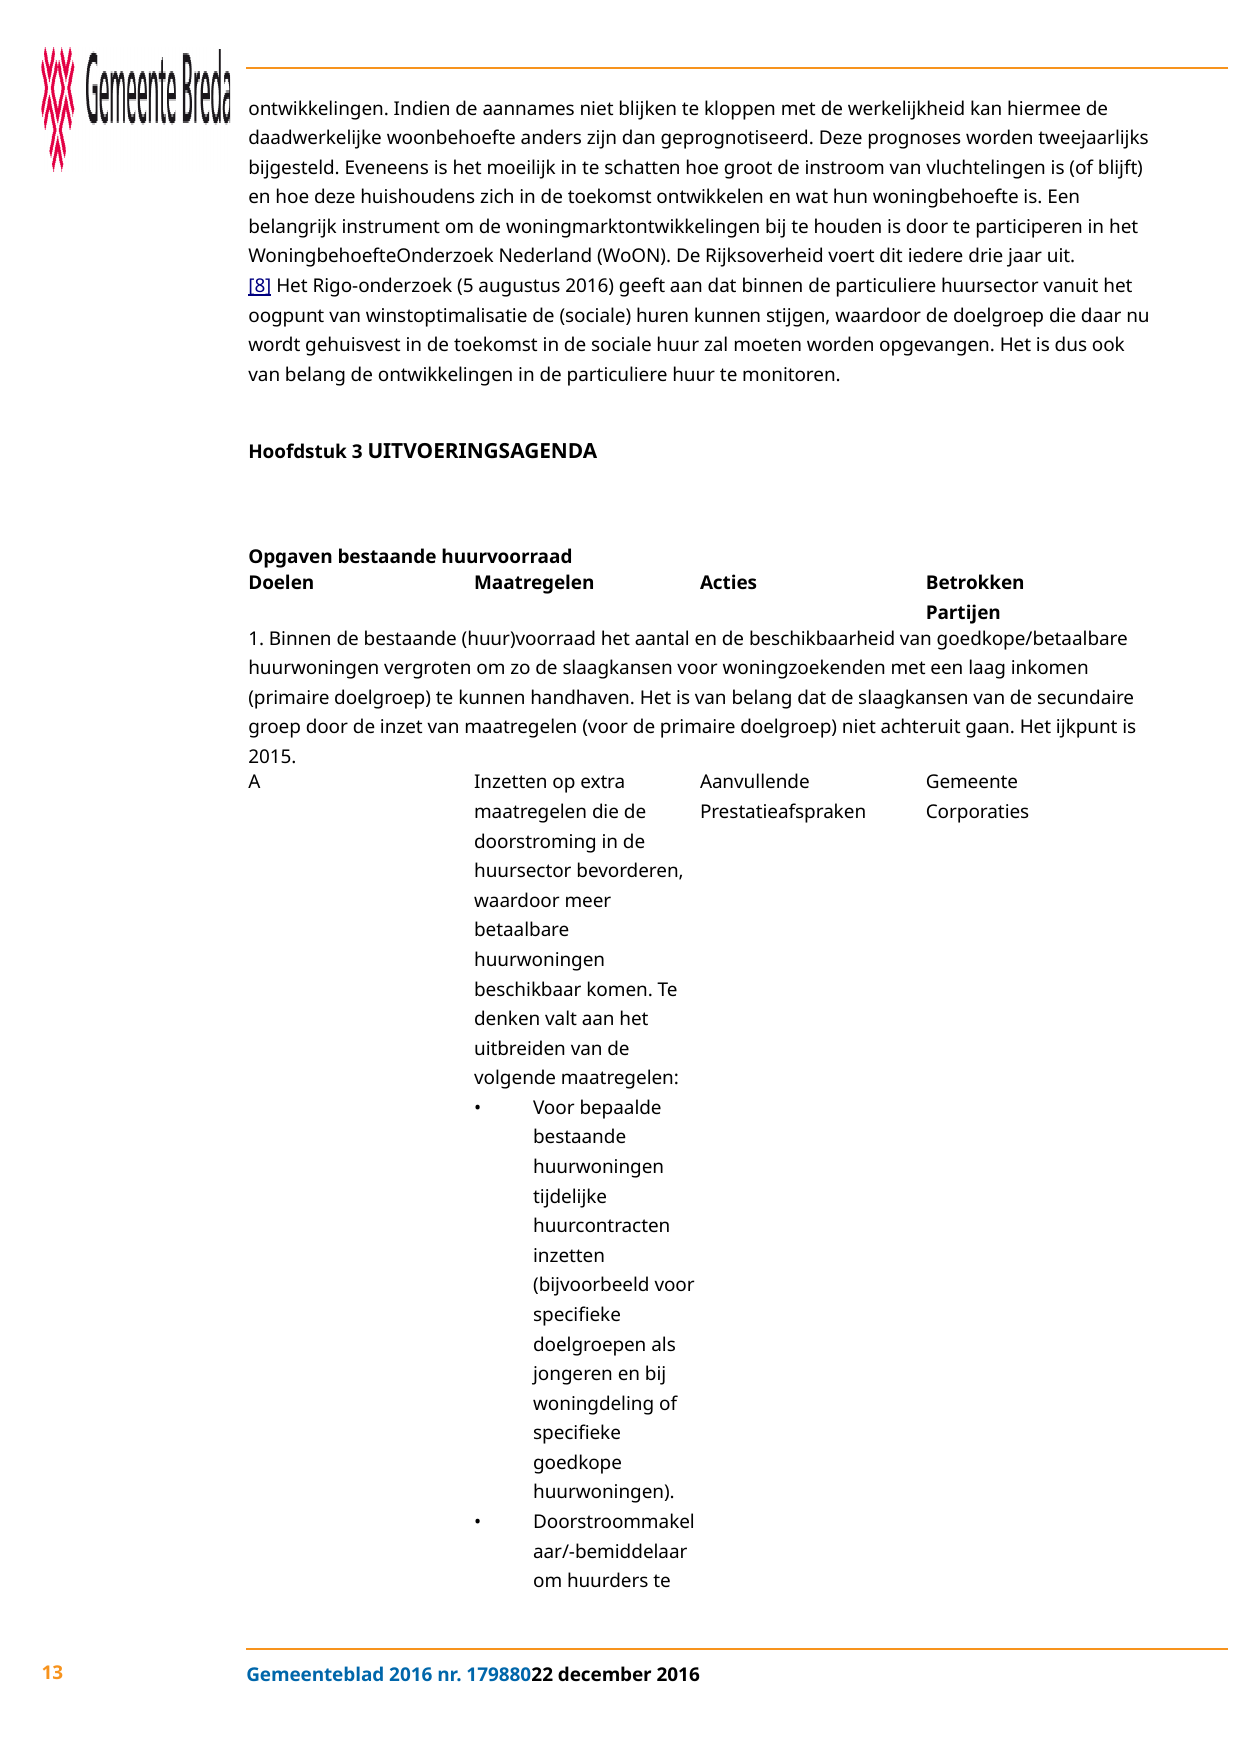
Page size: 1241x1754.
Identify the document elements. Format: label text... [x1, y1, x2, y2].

table_cell Aanvullende Prestatieafspraken [700, 769, 926, 1593]
table_cell Doelen [248, 569, 474, 625]
table_cell 1. Binnen de bestaande (huur)voorraad het aantal en de beschikbaarheid van goedkope/betaalbare huurwoningen vergroten om zo de slaagkansen voor woningzoekenden met een laag inkomen (primaire doelgroep) te kunnen handhaven. Het is van belang dat de slaagkansen van de secundaire groep door de inzet van maatregelen (voor de primaire doelgroep) niet achteruit gaan. Het ijkpunt is 2015. [248, 625, 1152, 769]
table_cell Maatregelen [474, 569, 700, 625]
text Hoofdstuk 3 UITVOERINGSAGENDA [248, 436, 1152, 465]
table_cell Acties [700, 569, 926, 625]
table_cell Inzetten op extra maatregelen die de doorstroming in de huursector bevorderen, waardoor meer betaalbare huurwoningen beschikbaar komen. Te denken valt aan het uitbreiden van de volgende maatregelen: Voor bepaalde bestaande huurwoningen tijdelijke huurcontracten inzetten (bijvoorbeeld voor specifieke doelgroepen als jongeren en bij woningdeling of specifieke goedkope huurwoningen). Doorstroommakelaar/-bemiddelaar om huurders te [474, 769, 700, 1593]
table_cell Betrokken Partijen [926, 569, 1152, 625]
table_header Opgaven bestaande huurvoorraad [248, 544, 1152, 569]
table_cell Gemeente Corporaties [926, 769, 1152, 1593]
text [8] Het Rigo-onderzoek (5 augustus 2016) geeft aan dat binnen de particuliere huursector vanuit het oogpunt van winstoptimalisatie de (sociale) huren kunnen stijgen, waardoor de doelgroep die daar nu wordt gehuisvest in de toekomst in de sociale huur zal moeten worden opgevangen. Het is dus ook van belang de ontwikkelingen in de particuliere huur te monitoren. [248, 272, 1152, 387]
text ontwikkelingen. Indien de aannames niet blijken te kloppen met de werkelijkheid kan hiermee de daadwerkelijke woonbehoefte anders zijn dan geprognotiseerd. Deze prognoses worden tweejaarlijks bijgesteld. Eveneens is het moeilijk in te schatten hoe groot de instroom van vluchtelingen is (of blijft) en hoe deze huishoudens zich in de toekomst ontwikkelen en wat hun woningbehoefte is. Een belangrijk instrument om de woningmarktontwikkelingen bij te houden is door te participeren in het WoningbehoefteOnderzoek Nederland (WoON). De Rijksoverheid voert dit iedere drie jaar uit. [248, 95, 1152, 268]
table_cell A [248, 769, 474, 1593]
picture [41, 47, 231, 172]
